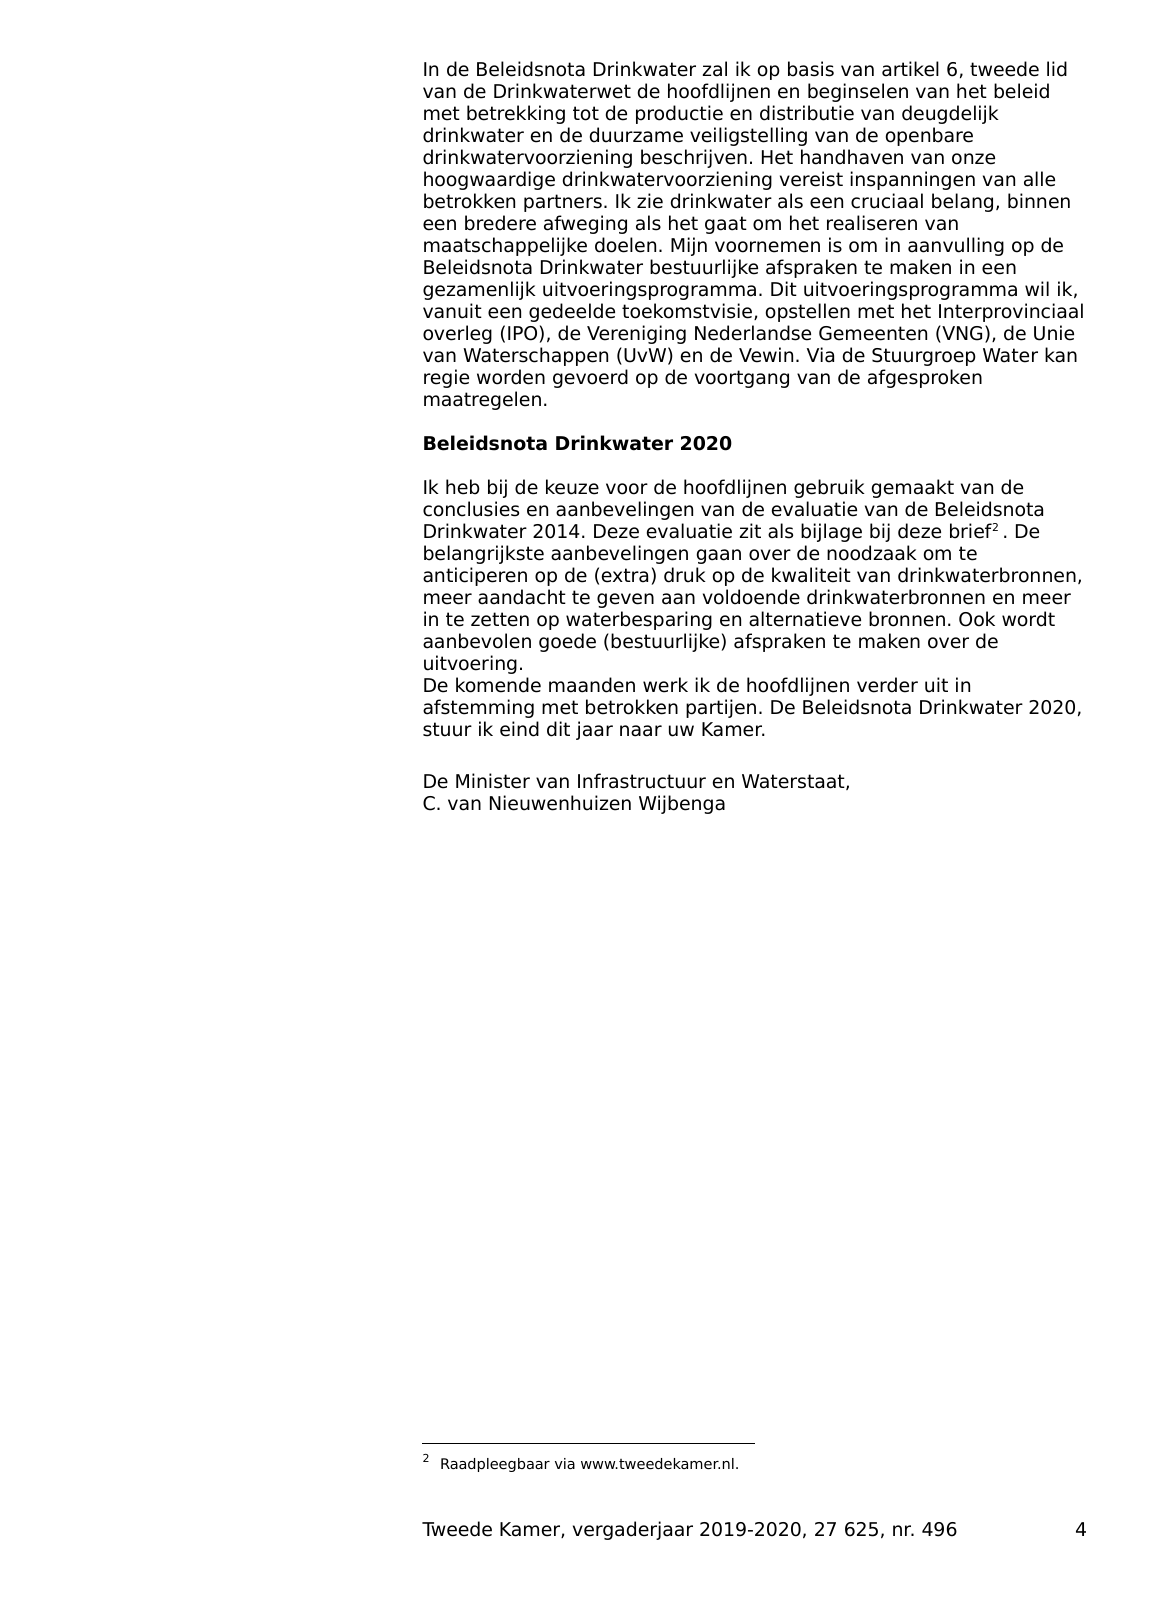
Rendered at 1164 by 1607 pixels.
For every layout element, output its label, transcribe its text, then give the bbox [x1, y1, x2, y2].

text In de Beleidsnota Drinkwater zal ik op basis van artikel 6, tweede lid van de Drinkwaterwet de hoofdlijnen en beginselen van het beleid met betrekking tot de productie en distributie van deugdelijk drinkwater en de duurzame veiligstelling van de openbare drinkwatervoorziening beschrijven. Het handhaven van onze hoogwaardige drinkwatervoorziening vereist inspanningen van alle betrokken partners. Ik zie drinkwater als een cruciaal belang, binnen een bredere afweging als het gaat om het realiseren van maatschappelijke doelen. Mijn voornemen is om in aanvulling op de Beleidsnota Drinkwater bestuurlijke afspraken te maken in een gezamenlijk uitvoeringsprogramma. Dit uitvoeringsprogramma wil ik, vanuit een gedeelde toekomstvisie, opstellen met het Interprovinciaal overleg (IPO), de Vereniging Nederlandse Gemeenten (VNG), de Unie van Waterschappen (UvW) en de Vewin. Via de Stuurgroep Water kan regie worden gevoerd op de voortgang van de afgesproken maatregelen. [422, 59, 1087, 411]
subtitle Beleidsnota Drinkwater 2020 [422, 433, 1087, 455]
text De Minister van Infrastructuur en Waterstaat, C. van Nieuwenhuizen Wijbenga [422, 771, 1087, 815]
text Ik heb bij de keuze voor de hoofdlijnen gebruik gemaakt van de conclusies en aanbevelingen van de evaluatie van de Beleidsnota Drinkwater 2014. Deze evaluatie zit als bijlage bij deze brief. De belangrijkste aanbevelingen gaan over de noodzaak om te anticiperen op de (extra) druk op de kwaliteit van drinkwaterbronnen, meer aandacht te geven aan voldoende drinkwaterbronnen en meer in te zetten op waterbesparing en alternatieve bronnen. Ook wordt aanbevolen goede (bestuurlijke) afspraken te maken over de uitvoering. [422, 477, 1087, 675]
text De komende maanden werk ik de hoofdlijnen verder uit in afstemming met betrokken partijen. De Beleidsnota Drinkwater 2020, stuur ik eind dit jaar naar uw Kamer. [422, 675, 1087, 741]
text Raadpleegbaar via www.tweedekamer.nl. [422, 1452, 1087, 1474]
